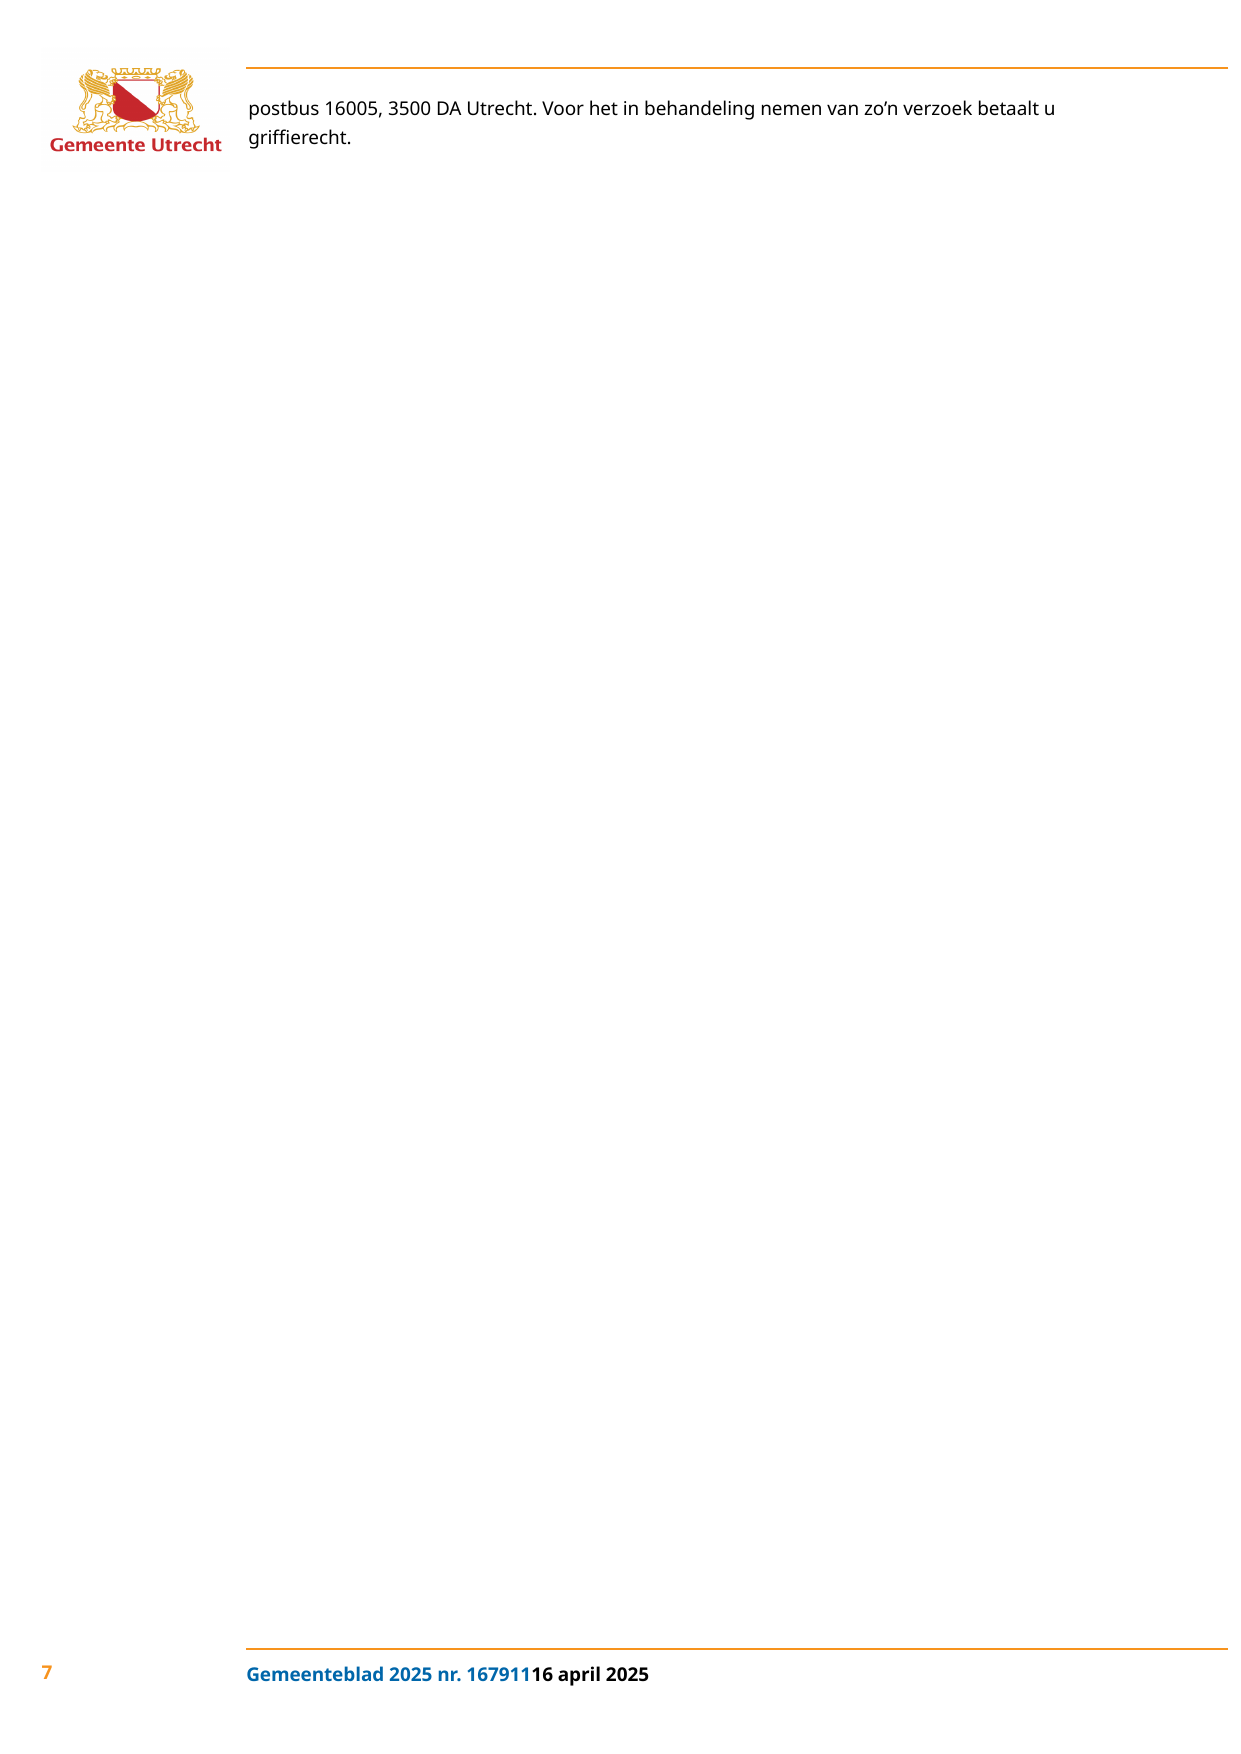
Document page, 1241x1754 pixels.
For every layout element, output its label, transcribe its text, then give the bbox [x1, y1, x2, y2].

picture [41, 47, 231, 172]
text postbus 16005, 3500 DA Utrecht. Voor het in behandeling nemen van zo’n verzoek betaalt u griffierecht. [248, 95, 1152, 150]
